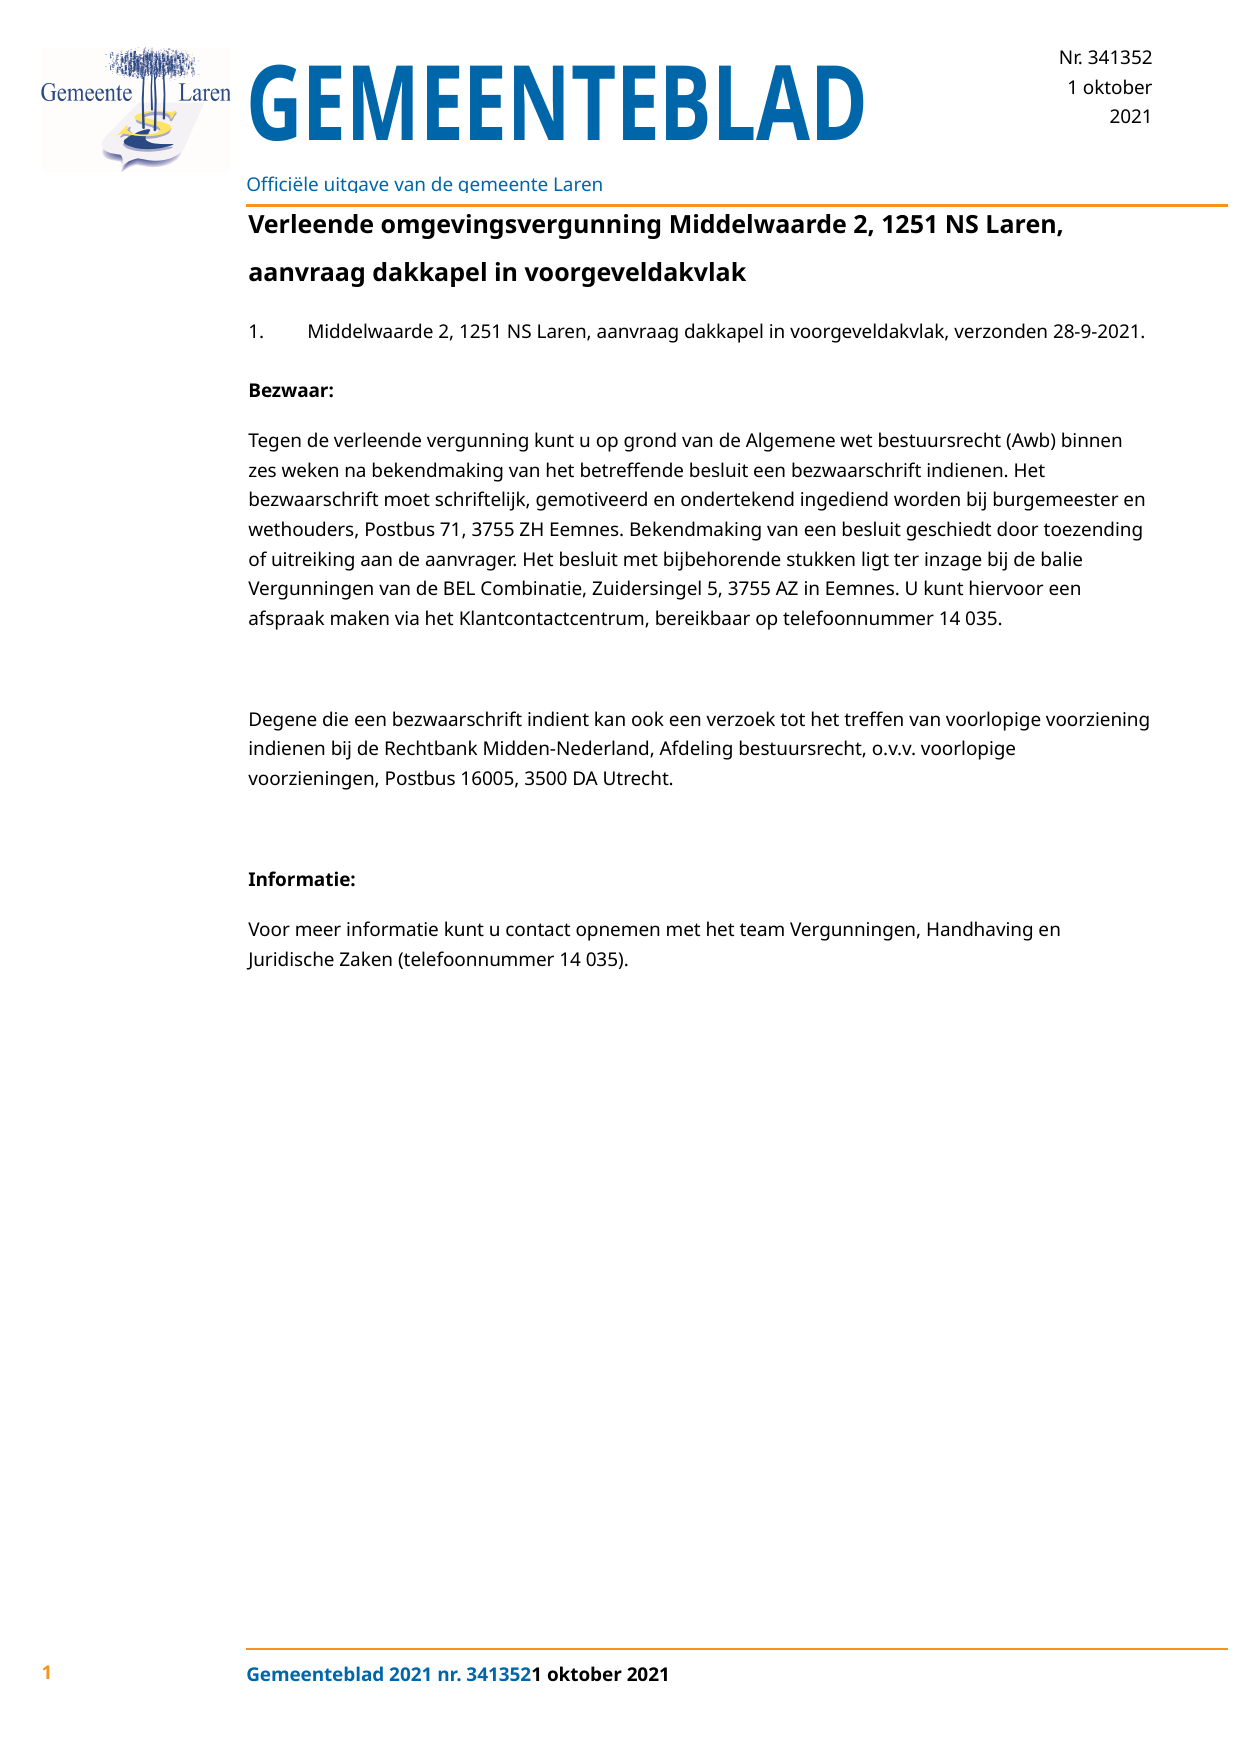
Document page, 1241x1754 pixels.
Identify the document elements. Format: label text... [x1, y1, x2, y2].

text Verleende omgevingsvergunning Middelwaarde 2, 1251 NS Laren, aanvraag dakkapel in voorgeveldakvlak [248, 207, 1152, 288]
text Tegen de verleende vergunning kunt u op grond van de Algemene wet bestuursrecht (Awb) binnen zes weken na bekendmaking van het betreffende besluit een bezwaarschrift indienen. Het bezwaarschrift moet schriftelijk, gemotiveerd en ondertekend ingediend worden bij burgemeester en wethouders, Postbus 71, 3755 ZH Eemnes. Bekendmaking van een besluit geschiedt door toezending of uitreiking aan de aanvrager. Het besluit met bijbehorende stukken ligt ter inzage bij de balie Vergunningen van de BEL Combinatie, Zuidersingel 5, 3755 AZ in Eemnes. U kunt hiervoor een afspraak maken via het Klantcontactcentrum, bereikbaar op telefoonnummer 14 035. [248, 427, 1152, 631]
picture [41, 47, 231, 172]
list Middelwaarde 2, 1251 NS Laren, aanvraag dakkapel in voorgeveldakvlak, verzonden 28-9-2021. [248, 318, 1152, 344]
text Voor meer informatie kunt u contact opnemen met het team Vergunningen, Handhaving en Juridische Zaken (telefoonnummer 14 035). [248, 916, 1152, 972]
text Informatie: [248, 866, 1152, 892]
text Bezwaar: [248, 377, 1152, 403]
text Degene die een bezwaarschrift indient kan ook een verzoek tot het treffen van voorlopige voorziening indienen bij de Rechtbank Midden-Nederland, Afdeling bestuursrecht, o.v.v. voorlopige voorzieningen, Postbus 16005, 3500 DA Utrecht. [248, 706, 1152, 791]
